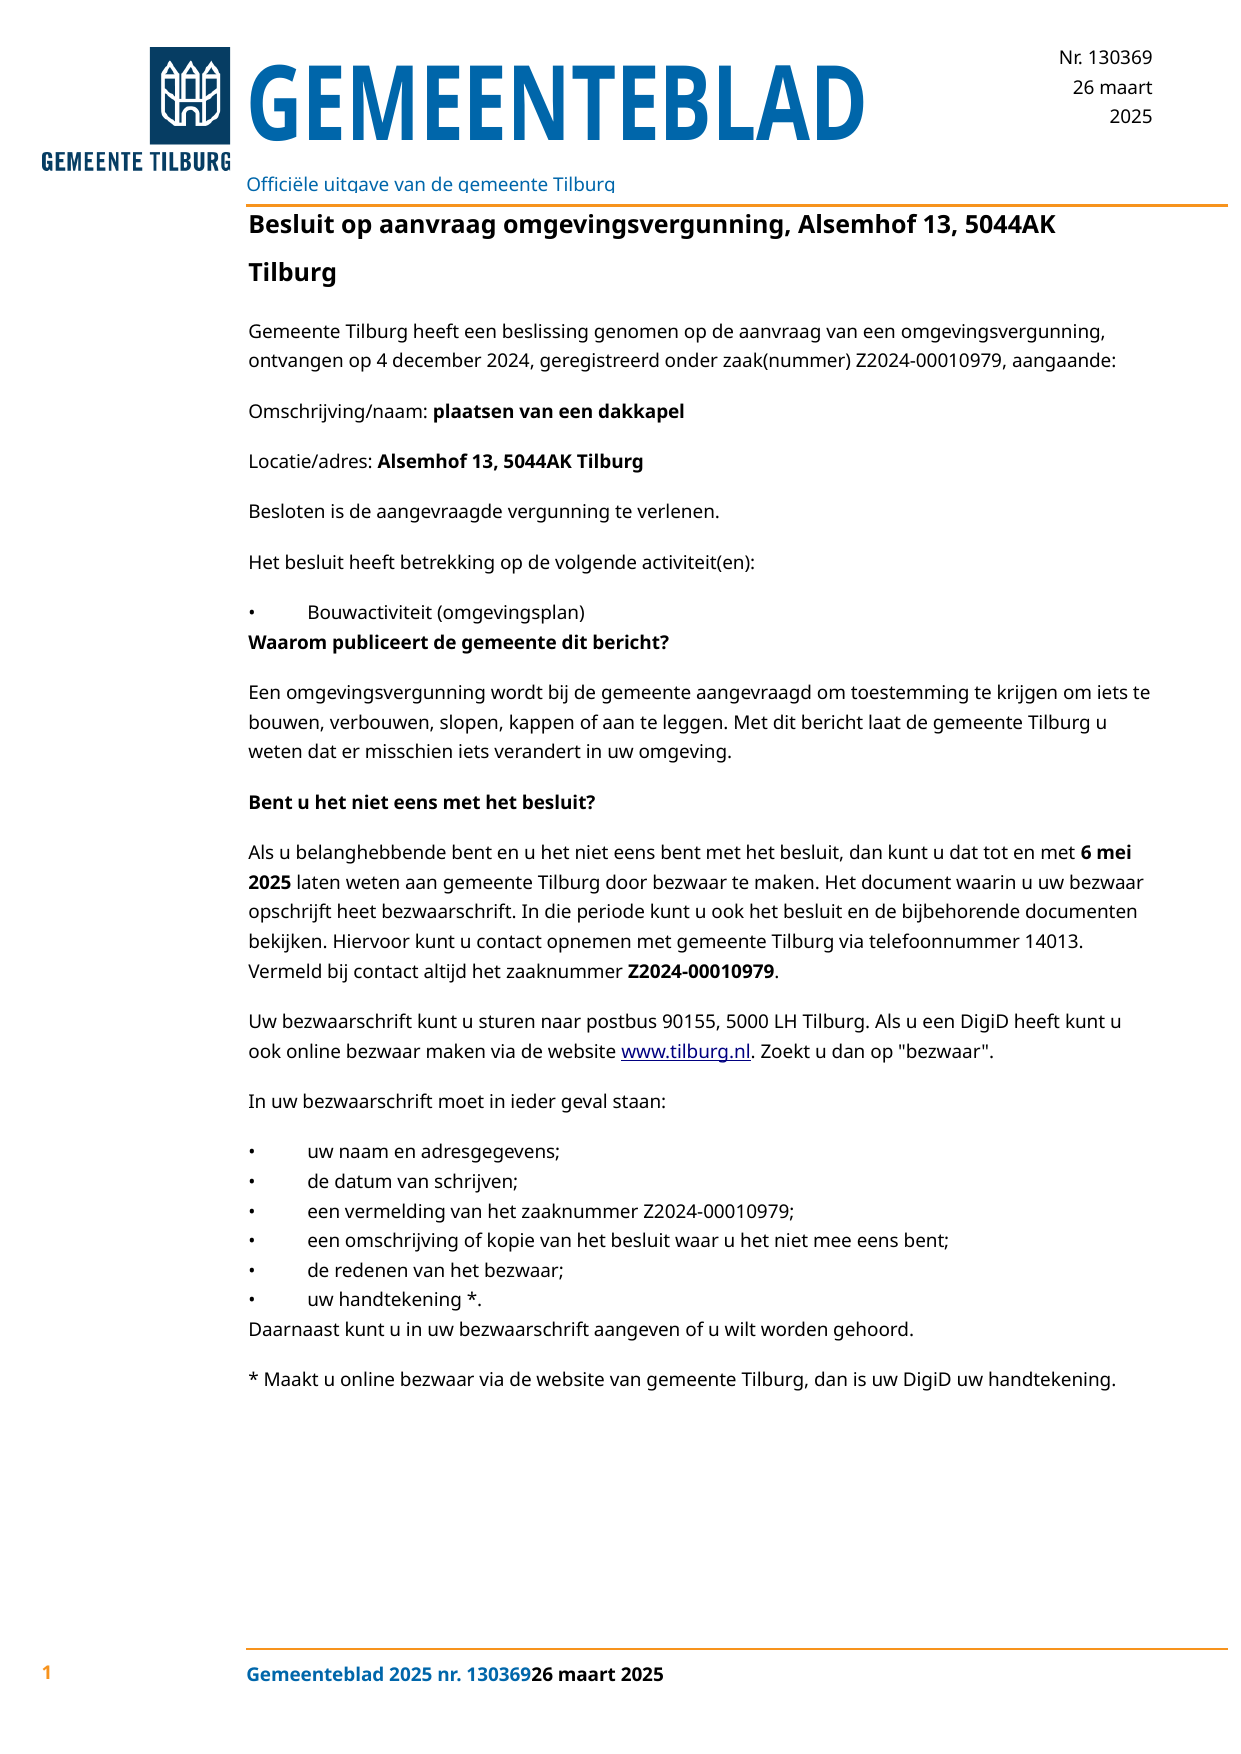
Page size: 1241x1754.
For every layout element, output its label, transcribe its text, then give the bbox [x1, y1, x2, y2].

text Omschrijving/naam: plaatsen van een dakkapel [248, 398, 1152, 424]
text Bent u het niet eens met het besluit? [248, 789, 1152, 815]
list Bouwactiviteit (omgevingsplan) [248, 599, 1152, 625]
text Het besluit heeft betrekking op de volgende activiteit(en): [248, 549, 1152, 575]
list de datum van schrijven; [248, 1168, 1152, 1194]
list een vermelding van het zaaknummer Z2024-00010979; [248, 1198, 1152, 1224]
text Als u belanghebbende bent en u het niet eens bent met het besluit, dan kunt u dat tot en met 6 mei 2025 laten weten aan gemeente Tilburg door bezwaar te maken. Het document waarin u uw bezwaar opschrijft heet bezwaarschrift. In die periode kunt u ook het besluit en de bijbehorende documenten bekijken. Hiervoor kunt u contact opnemen met gemeente Tilburg via telefoonnummer 14013. Vermeld bij contact altijd het zaaknummer Z2024-00010979. [248, 839, 1152, 984]
picture [41, 47, 231, 172]
text Besluit op aanvraag omgevingsvergunning, Alsemhof 13, 5044AK Tilburg [248, 207, 1152, 288]
list uw handtekening *. [248, 1287, 1152, 1312]
text Een omgevingsvergunning wordt bij de gemeente aangevraagd om toestemming te krijgen om iets te bouwen, verbouwen, slopen, kappen of aan te leggen. Met dit bericht laat de gemeente Tilburg u weten dat er misschien iets verandert in uw omgeving. [248, 679, 1152, 764]
list de redenen van het bezwaar; [248, 1257, 1152, 1283]
text Daarnaast kunt u in uw bezwaarschrift aangeven of u wilt worden gehoord. [248, 1316, 1152, 1342]
text Besloten is de aangevraagde vergunning te verlenen. [248, 499, 1152, 524]
text Gemeente Tilburg heeft een beslissing genomen op de aanvraag van een omgevingsvergunning, ontvangen op 4 december 2024, geregistreerd onder zaak(nummer) Z2024-00010979, aangaande: [248, 318, 1152, 373]
list uw naam en adresgegevens; [248, 1139, 1152, 1164]
text * Maakt u online bezwaar via de website van gemeente Tilburg, dan is uw DigiD uw handtekening. [248, 1367, 1152, 1392]
list een omschrijving of kopie van het besluit waar u het niet mee eens bent; [248, 1227, 1152, 1253]
text In uw bezwaarschrift moet in ieder geval staan: [248, 1088, 1152, 1114]
text Waarom publiceert de gemeente dit bericht? [248, 629, 1152, 655]
text Locatie/adres: Alsemhof 13, 5044AK Tilburg [248, 448, 1152, 474]
text Uw bezwaarschrift kunt u sturen naar postbus 90155, 5000 LH Tilburg. Als u een DigiD heeft kunt u ook online bezwaar maken via de website www.tilburg.nl. Zoekt u dan op "bezwaar". [248, 1008, 1152, 1064]
